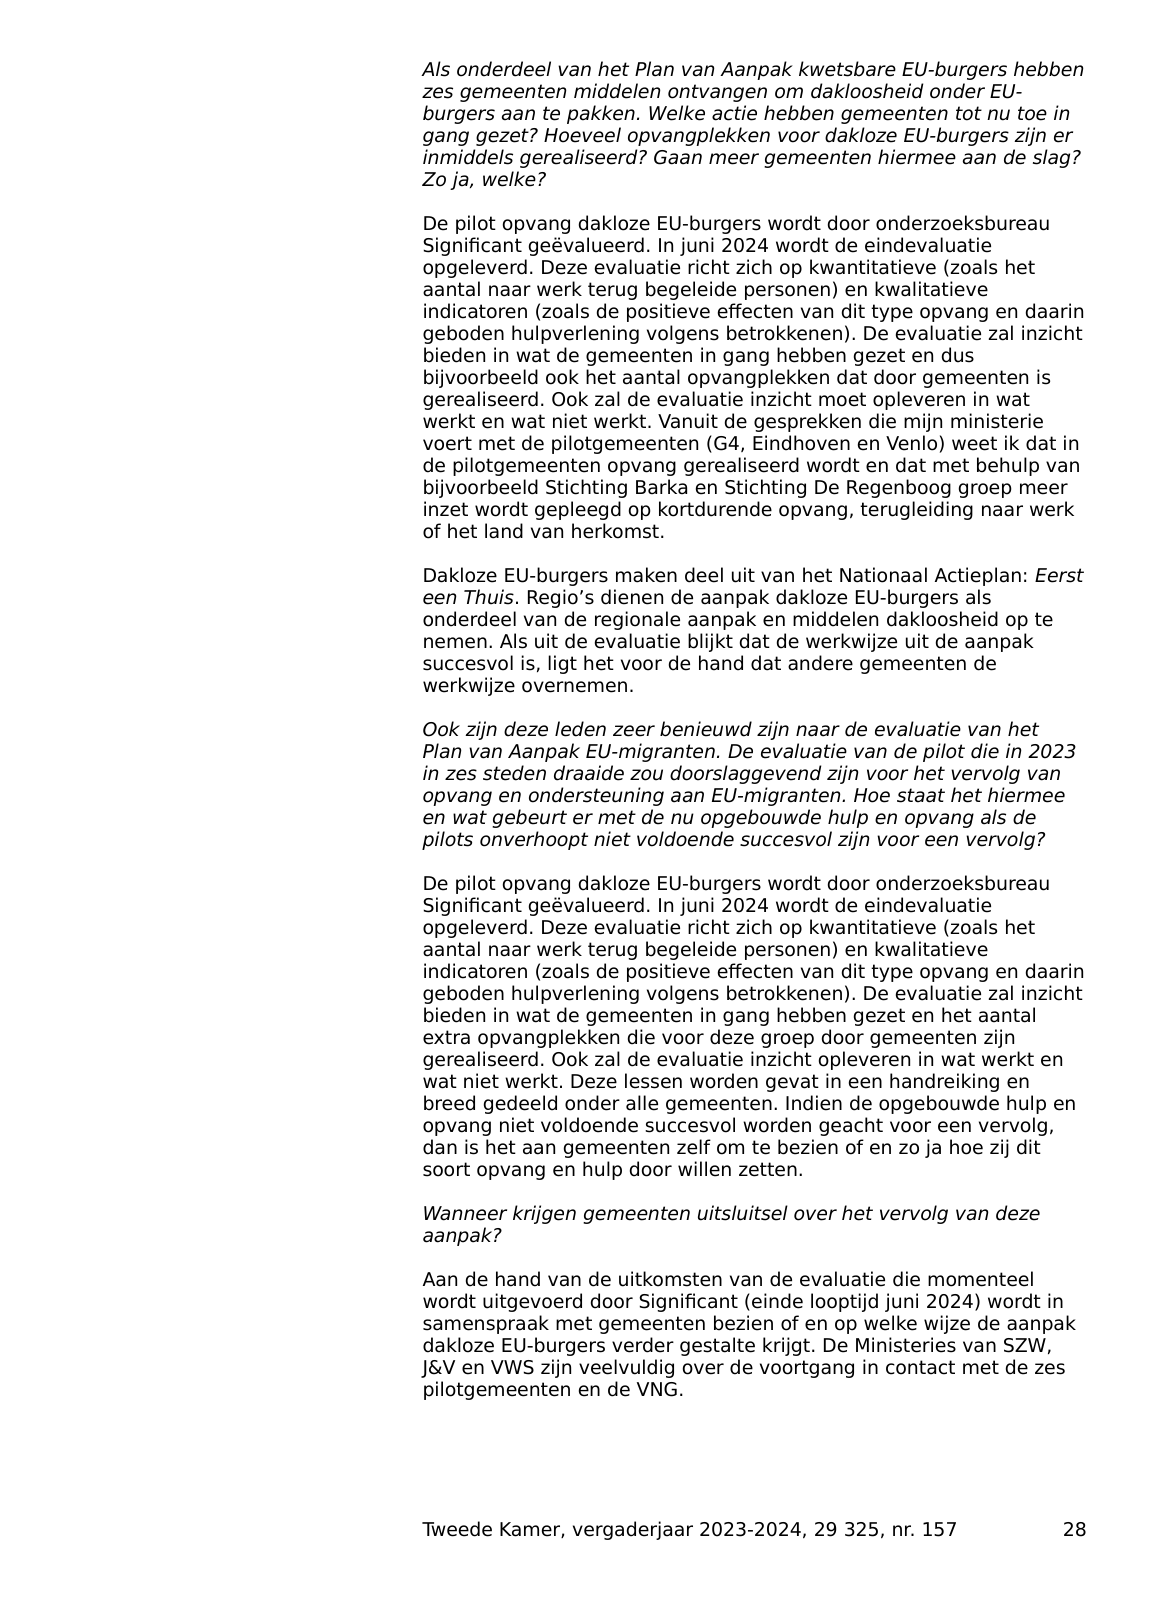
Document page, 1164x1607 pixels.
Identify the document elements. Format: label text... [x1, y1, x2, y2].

text De pilot opvang dakloze EU-burgers wordt door onderzoeksbureau Significant geëvalueerd. In juni 2024 wordt de eindevaluatie opgeleverd. Deze evaluatie richt zich op kwantitatieve (zoals het aantal naar werk terug begeleide personen) en kwalitatieve indicatoren (zoals de positieve effecten van dit type opvang en daarin geboden hulpverlening volgens betrokkenen). De evaluatie zal inzicht bieden in wat de gemeenten in gang hebben gezet en dus bijvoorbeeld ook het aantal opvangplekken dat door gemeenten is gerealiseerd. Ook zal de evaluatie inzicht moet opleveren in wat werkt en wat niet werkt. Vanuit de gesprekken die mijn ministerie voert met de pilotgemeenten (G4, Eindhoven en Venlo) weet ik dat in de pilotgemeenten opvang gerealiseerd wordt en dat met behulp van bijvoorbeeld Stichting Barka en Stichting De Regenboog groep meer inzet wordt gepleegd op kortdurende opvang, terugleiding naar werk of het land van herkomst. [422, 213, 1087, 543]
text De pilot opvang dakloze EU-burgers wordt door onderzoeksbureau Significant geëvalueerd. In juni 2024 wordt de eindevaluatie opgeleverd. Deze evaluatie richt zich op kwantitatieve (zoals het aantal naar werk terug begeleide personen) en kwalitatieve indicatoren (zoals de positieve effecten van dit type opvang en daarin geboden hulpverlening volgens betrokkenen). De evaluatie zal inzicht bieden in wat de gemeenten in gang hebben gezet en het aantal extra opvangplekken die voor deze groep door gemeenten zijn gerealiseerd. Ook zal de evaluatie inzicht opleveren in wat werkt en wat niet werkt. Deze lessen worden gevat in een handreiking en breed gedeeld onder alle gemeenten. Indien de opgebouwde hulp en opvang niet voldoende succesvol worden geacht voor een vervolg, dan is het aan gemeenten zelf om te bezien of en zo ja hoe zij dit soort opvang en hulp door willen zetten. [422, 873, 1087, 1181]
text Ook zijn deze leden zeer benieuwd zijn naar de evaluatie van het Plan van Aanpak EU-migranten. De evaluatie van de pilot die in 2023 in zes steden draaide zou doorslaggevend zijn voor het vervolg van opvang en ondersteuning aan EU-migranten. Hoe staat het hiermee en wat gebeurt er met de nu opgebouwde hulp en opvang als de pilots onverhoopt niet voldoende succesvol zijn voor een vervolg? [422, 719, 1087, 851]
text Aan de hand van de uitkomsten van de evaluatie die momenteel wordt uitgevoerd door Significant (einde looptijd juni 2024) wordt in samenspraak met gemeenten bezien of en op welke wijze de aanpak dakloze EU-burgers verder gestalte krijgt. De Ministeries van SZW, J&V en VWS zijn veelvuldig over de voortgang in contact met de zes pilotgemeenten en de VNG. [422, 1269, 1087, 1401]
subtitle Wanneer krijgen gemeenten uitsluitsel over het vervolg van deze aanpak? [422, 1203, 1087, 1247]
text Dakloze EU-burgers maken deel uit van het Nationaal Actieplan: Eerst een Thuis. Regio’s dienen de aanpak dakloze EU-burgers als onderdeel van de regionale aanpak en middelen dakloosheid op te nemen. Als uit de evaluatie blijkt dat de werkwijze uit de aanpak succesvol is, ligt het voor de hand dat andere gemeenten de werkwijze overnemen. [422, 565, 1087, 697]
text Als onderdeel van het Plan van Aanpak kwetsbare EU-burgers hebben zes gemeenten middelen ontvangen om dakloosheid onder EU-burgers aan te pakken. Welke actie hebben gemeenten tot nu toe in gang gezet? Hoeveel opvangplekken voor dakloze EU-burgers zijn er inmiddels gerealiseerd? Gaan meer gemeenten hiermee aan de slag? Zo ja, welke? [422, 59, 1087, 191]
